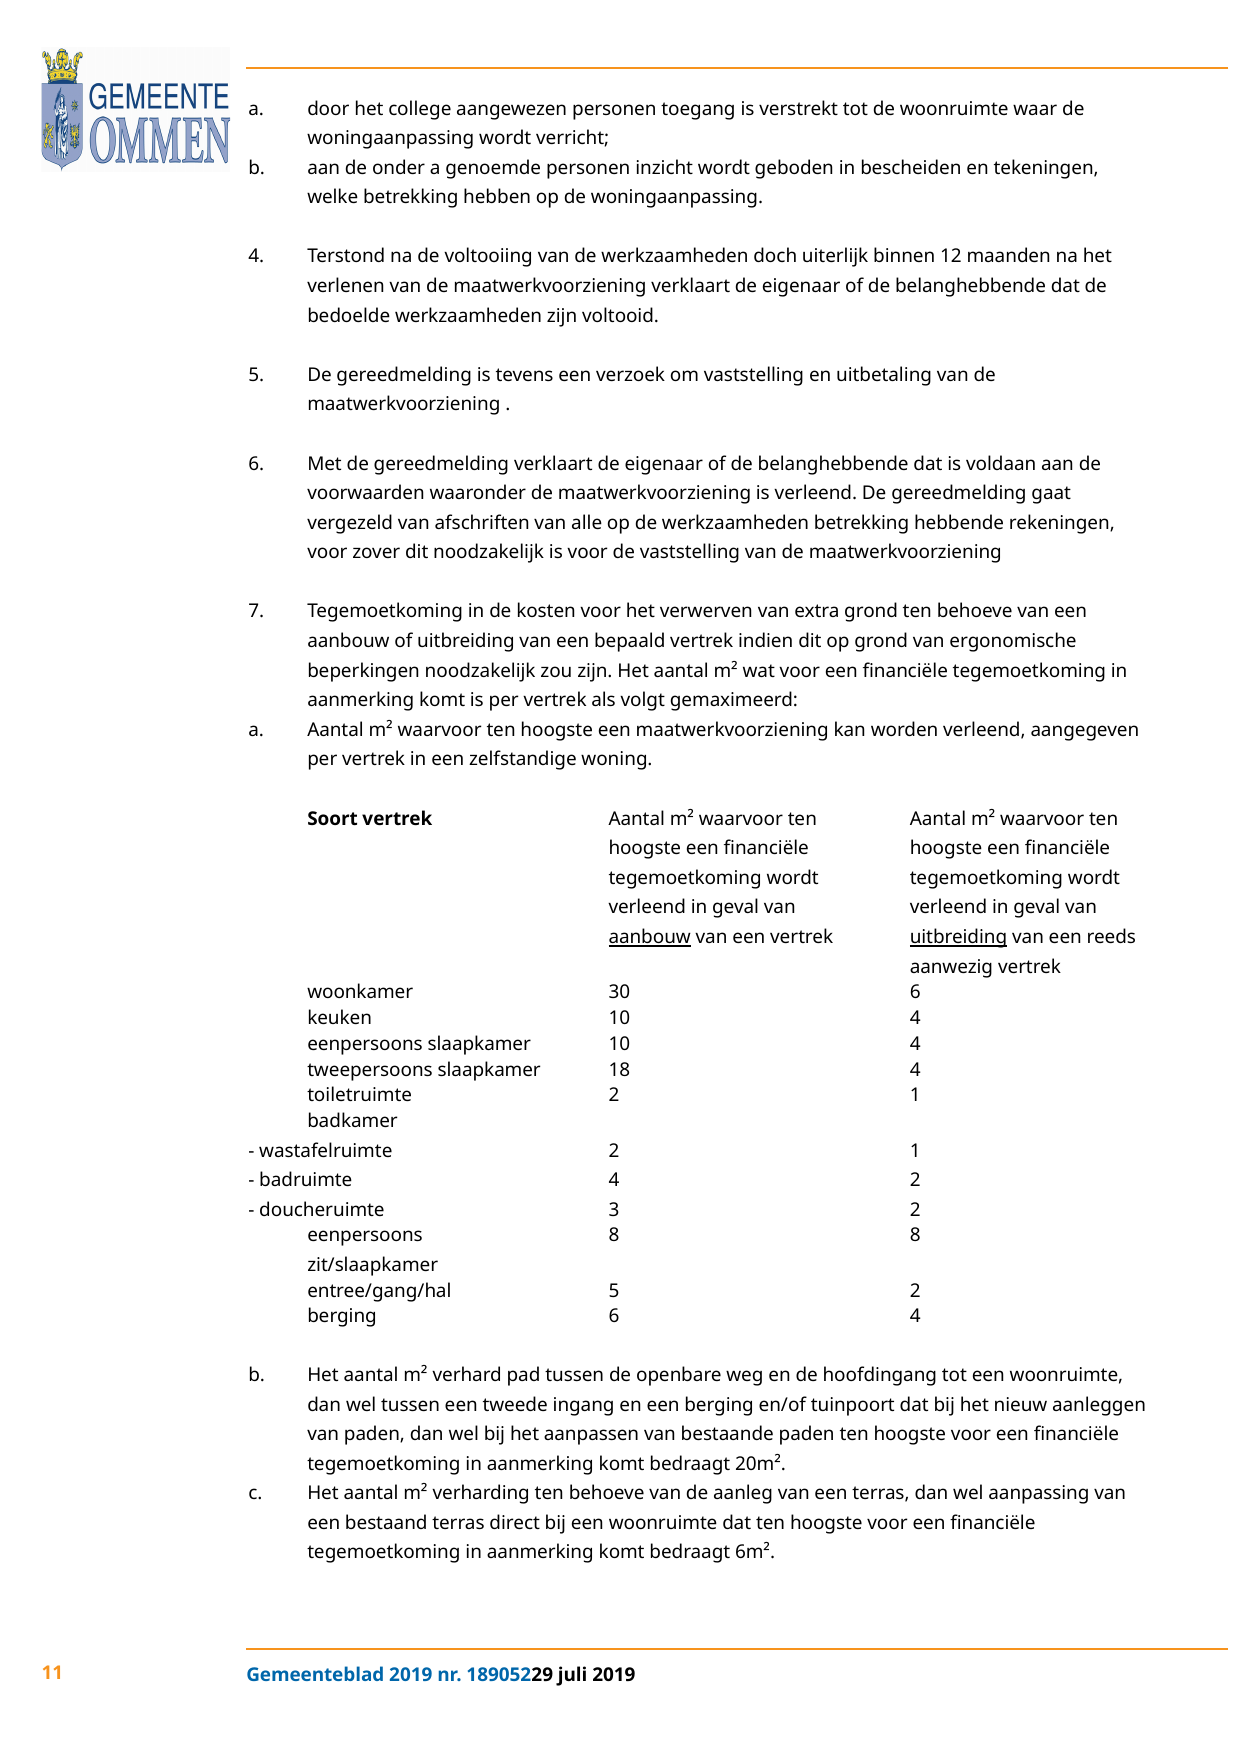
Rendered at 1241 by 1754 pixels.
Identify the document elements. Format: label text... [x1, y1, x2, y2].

table_header Soort vertrek [248, 805, 549, 978]
table_cell 4 [850, 1004, 1152, 1030]
list Het aantal m² verharding ten behoeve van de aanleg van een terras, dan wel aanpassing van een bestaand terras direct bij een woonruimte dat ten hoogste voor een financiële tegemoetkoming in aanmerking komt bedraagt 6m². [248, 1479, 1152, 1564]
table_cell 2 [549, 1081, 850, 1107]
table_cell toiletruimte [248, 1081, 549, 1107]
table_cell berging [248, 1303, 549, 1328]
table_cell eenpersoons slaapkamer [248, 1030, 549, 1056]
picture [41, 47, 231, 172]
list De gereedmelding is tevens een verzoek om vaststelling en uitbetaling van de maatwerkvoorziening . [248, 361, 1152, 416]
table_cell 1 2 2 [850, 1107, 1152, 1222]
table_cell 4 [850, 1030, 1152, 1056]
table_cell 4 [850, 1056, 1152, 1081]
table_cell badkamer - wastafelruimte - badruimte - doucheruimte [248, 1107, 549, 1222]
table_cell 10 [549, 1004, 850, 1030]
table_cell 18 [549, 1056, 850, 1081]
table_cell 1 [850, 1081, 1152, 1107]
list Met de gereedmelding verklaart de eigenaar of de belanghebbende dat is voldaan aan de voorwaarden waaronder de maatwerkvoorziening is verleend. De gereedmelding gaat vergezeld van afschriften van alle op de werkzaamheden betrekking hebbende rekeningen, voor zover dit noodzakelijk is voor de vaststelling van de maatwerkvoorziening [248, 450, 1152, 564]
table_cell keuken [248, 1004, 549, 1030]
table_cell 30 [549, 979, 850, 1004]
table_cell 2 4 3 [549, 1107, 850, 1222]
table_header Aantal m² waarvoor ten hoogste een financiële tegemoetkoming wordt verleend in geval van uitbreiding van een reeds aanwezig vertrek [850, 805, 1152, 978]
table_cell 10 [549, 1030, 850, 1056]
table_header Aantal m² waarvoor ten hoogste een financiële tegemoetkoming wordt verleend in geval van aanbouw van een vertrek [549, 805, 850, 978]
table_cell 6 [549, 1303, 850, 1328]
list Het aantal m² verhard pad tussen de openbare weg en de hoofdingang tot een woonruimte, dan wel tussen een tweede ingang en een berging en/of tuinpoort dat bij het nieuw aanleggen van paden, dan wel bij het aanpassen van bestaande paden ten hoogste voor een financiële tegemoetkoming in aanmerking komt bedraagt 20m². [248, 1361, 1152, 1476]
table_cell 4 [850, 1303, 1152, 1328]
list Aantal m² waarvoor ten hoogste een maatwerkvoorziening kan worden verleend, aangegeven per vertrek in een zelfstandige woning. [248, 716, 1152, 771]
list Terstond na de voltooiing van de werkzaamheden doch uiterlijk binnen 12 maanden na het verlenen van de maatwerkvoorziening verklaart de eigenaar of de belanghebbende dat de bedoelde werkzaamheden zijn voltooid. [248, 243, 1152, 328]
table_cell woonkamer [248, 979, 549, 1004]
table_cell eenpersoons zit/slaapkamer [248, 1222, 549, 1277]
list Tegemoetkoming in de kosten voor het verwerven van extra grond ten behoeve van een aanbouw of uitbreiding van een bepaald vertrek indien dit op grond van ergonomische beperkingen noodzakelijk zou zijn. Het aantal m² wat voor een financiële tegemoetkoming in aanmerking komt is per vertrek als volgt gemaximeerd: [248, 598, 1152, 712]
table_cell 2 [850, 1277, 1152, 1303]
table_cell 6 [850, 979, 1152, 1004]
table_cell 5 [549, 1277, 850, 1303]
list door het college aangewezen personen toegang is verstrekt tot de woonruimte waar de woningaanpassing wordt verricht; [248, 95, 1152, 150]
table_cell 8 [549, 1222, 850, 1277]
table_cell 8 [850, 1222, 1152, 1277]
table_cell tweepersoons slaapkamer [248, 1056, 549, 1081]
list aan de onder a genoemde personen inzicht wordt geboden in bescheiden en tekeningen, welke betrekking hebben op de woningaanpassing. [248, 154, 1152, 209]
table_cell entree/gang/hal [248, 1277, 549, 1303]
